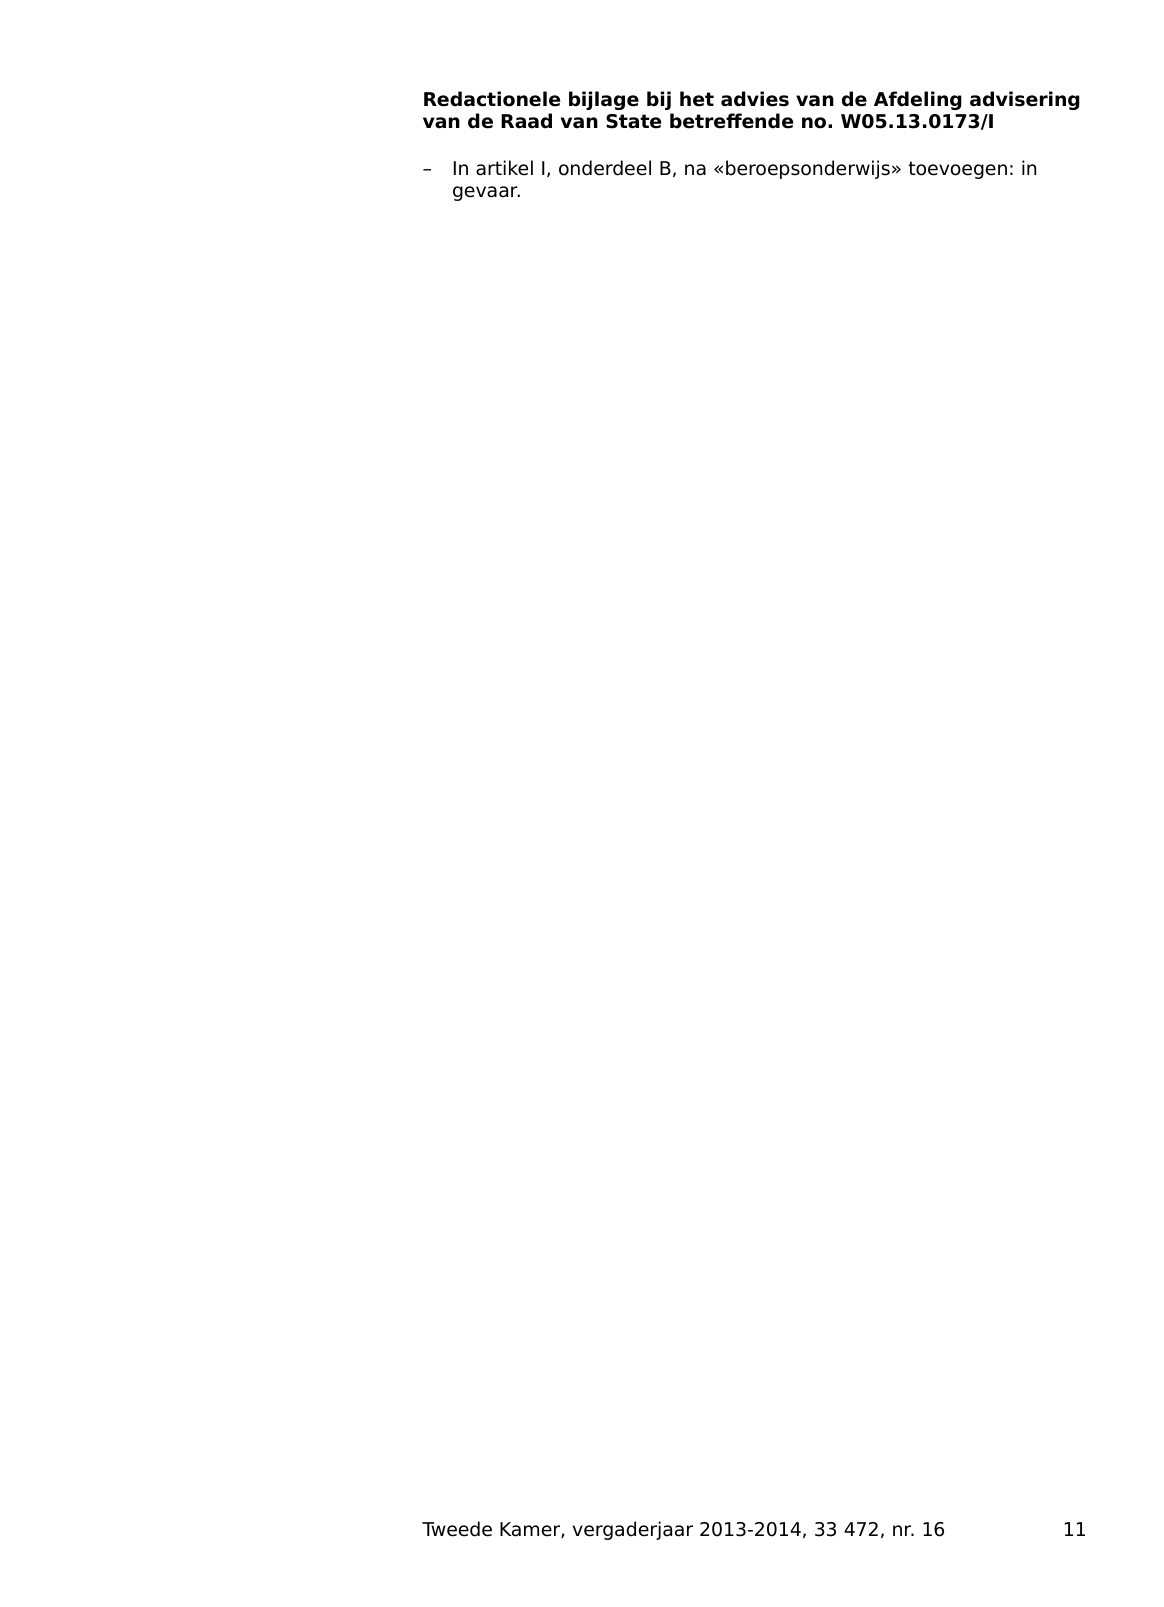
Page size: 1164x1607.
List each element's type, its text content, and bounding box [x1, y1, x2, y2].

text – In artikel I, onderdeel B, na «beroepsonderwijs» toevoegen: in gevaar. [422, 158, 1087, 202]
subtitle Redactionele bijlage bij het advies van de Afdeling advisering van de Raad van State betreffende no. W05.13.0173/I [77, 89, 1087, 133]
